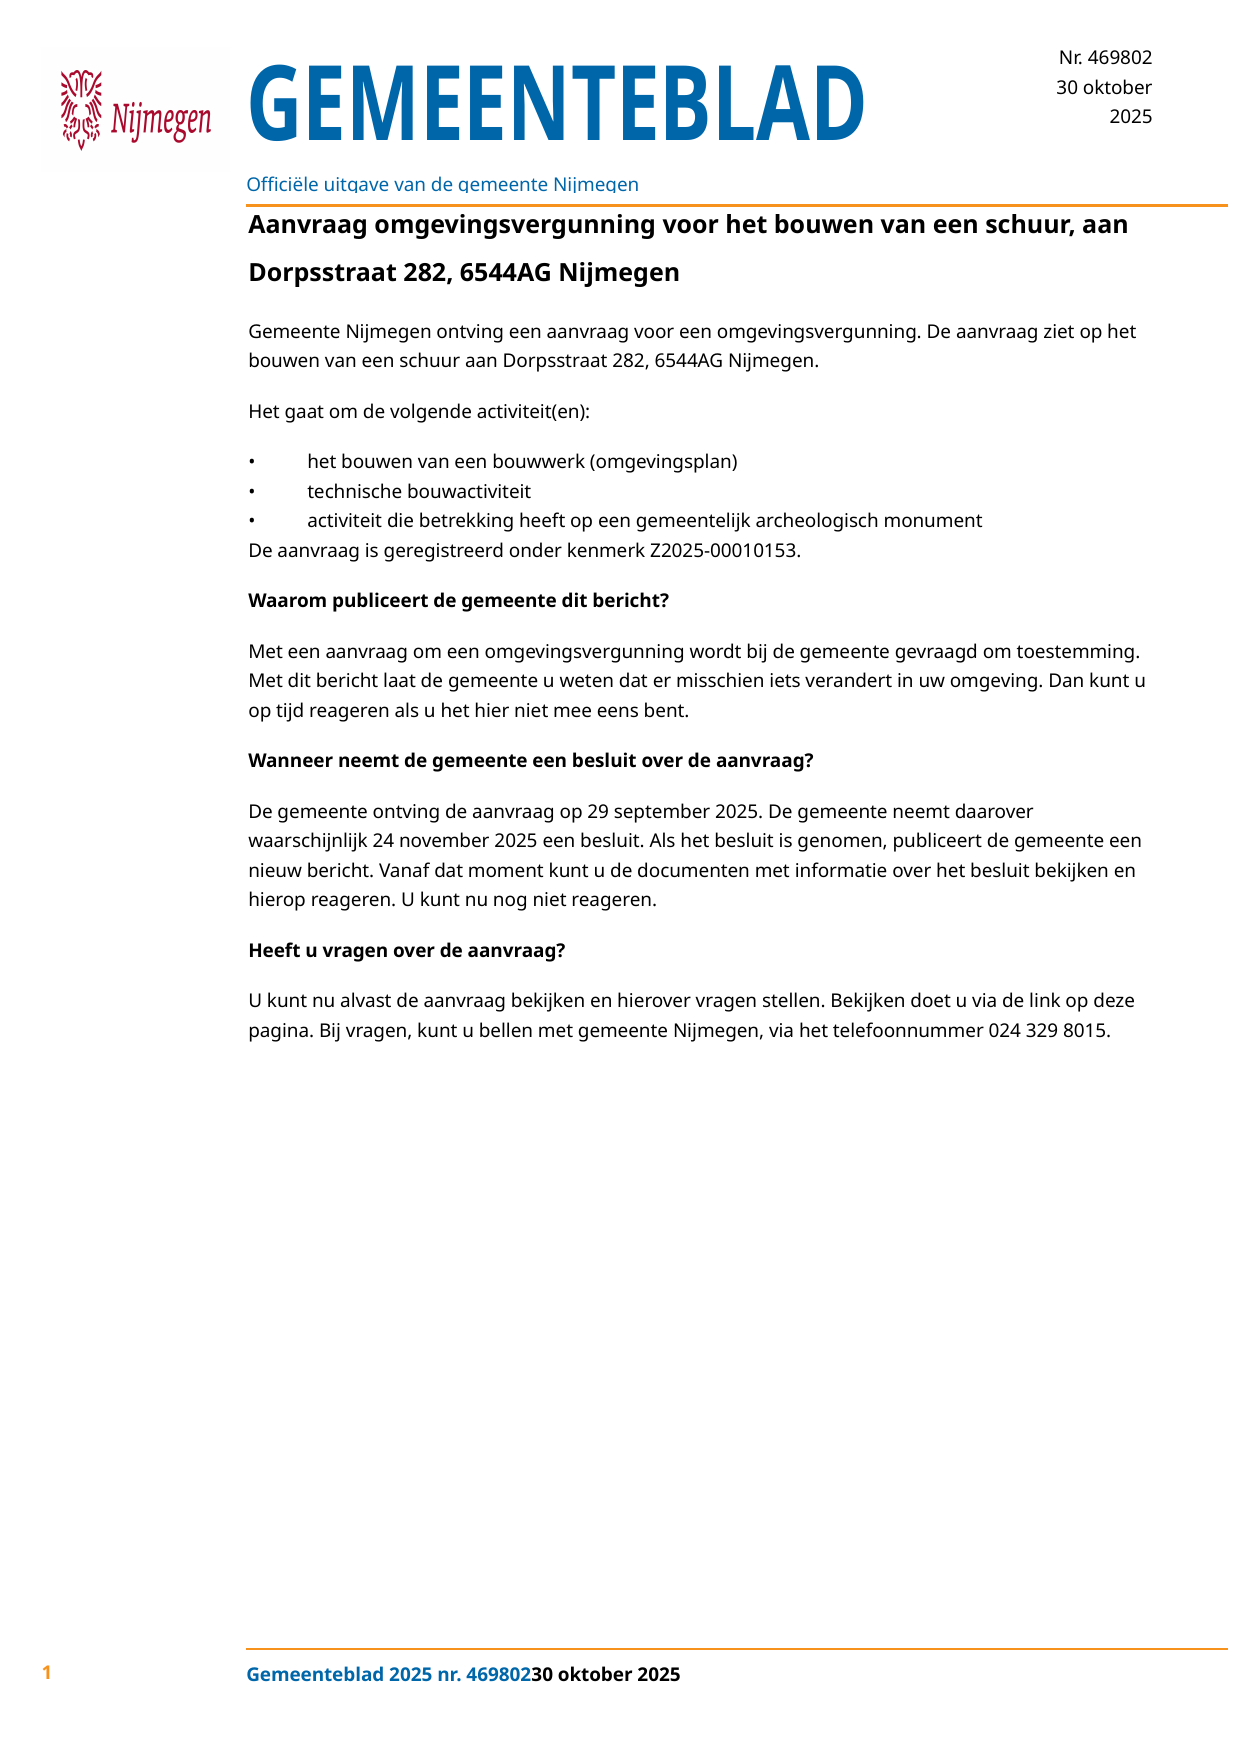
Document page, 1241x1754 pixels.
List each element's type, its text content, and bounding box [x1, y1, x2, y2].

text De aanvraag is geregistreerd onder kenmerk Z2025-00010153. [248, 537, 1152, 563]
text U kunt nu alvast de aanvraag bekijken en hierover vragen stellen. Bekijken doet u via de link op deze pagina. Bij vragen, kunt u bellen met gemeente Nijmegen, via het telefoonnummer 024 329 8015. [248, 987, 1152, 1043]
text Het gaat om de volgende activiteit(en): [248, 398, 1152, 424]
text Heeft u vragen over de aanvraag? [248, 937, 1152, 963]
text Waarom publiceert de gemeente dit bericht? [248, 587, 1152, 613]
text De gemeente ontving de aanvraag op 29 september 2025. De gemeente neemt daarover waarschijnlijk 24 november 2025 een besluit. Als het besluit is genomen, publiceert de gemeente een nieuw bericht. Vanaf dat moment kunt u de documenten met informatie over het besluit bekijken en hierop reageren. U kunt nu nog niet reageren. [248, 798, 1152, 912]
text Wanneer neemt de gemeente een besluit over de aanvraag? [248, 747, 1152, 773]
list technische bouwactiviteit [248, 478, 1152, 504]
picture [41, 47, 231, 172]
text Gemeente Nijmegen ontving een aanvraag voor een omgevingsvergunning. De aanvraag ziet op het bouwen van een schuur aan Dorpsstraat 282, 6544AG Nijmegen. [248, 318, 1152, 373]
text Aanvraag omgevingsvergunning voor het bouwen van een schuur, aan Dorpsstraat 282, 6544AG Nijmegen [248, 207, 1152, 288]
text Met een aanvraag om een omgevingsvergunning wordt bij de gemeente gevraagd om toestemming. Met dit bericht laat de gemeente u weten dat er misschien iets verandert in uw omgeving. Dan kunt u op tijd reageren als u het hier niet mee eens bent. [248, 638, 1152, 723]
list het bouwen van een bouwwerk (omgevingsplan) [248, 448, 1152, 474]
list activiteit die betrekking heeft op een gemeentelijk archeologisch monument [248, 507, 1152, 533]
